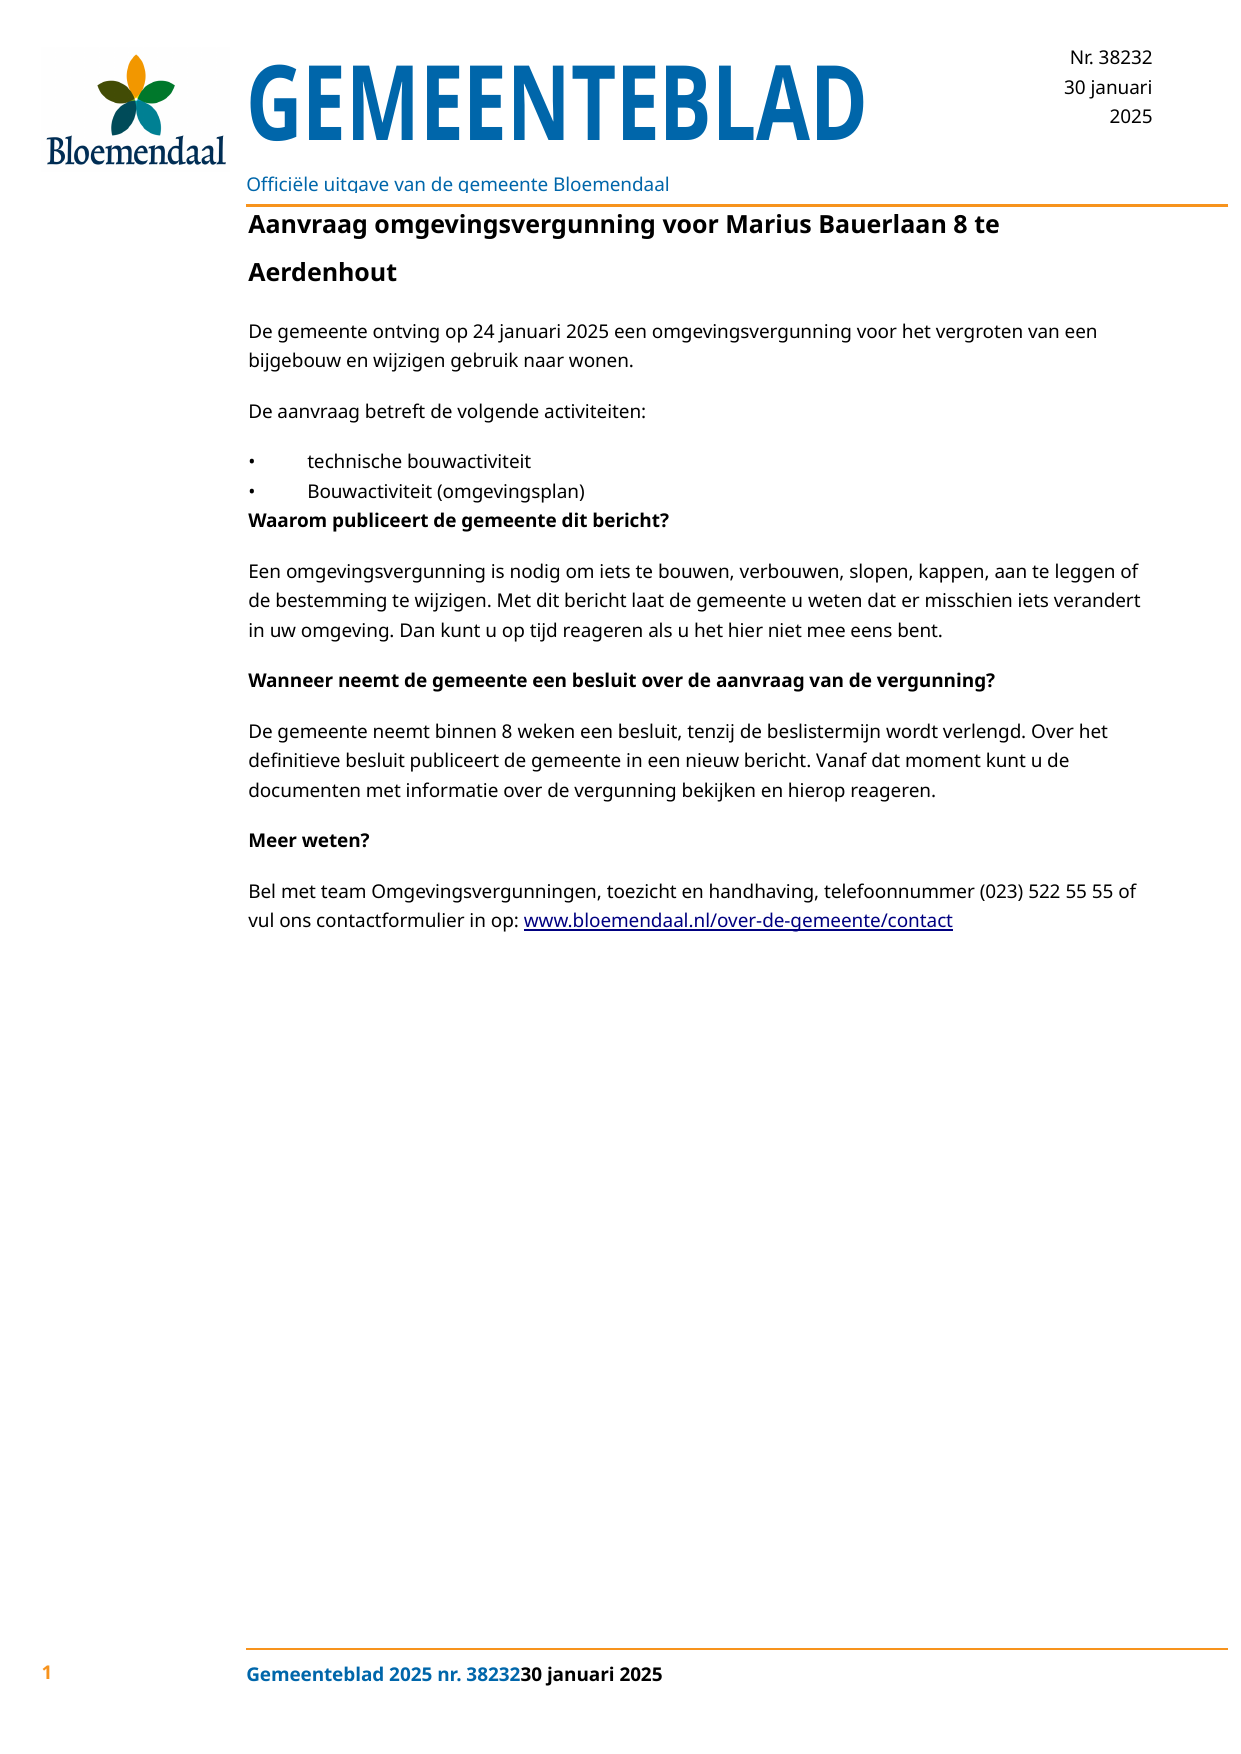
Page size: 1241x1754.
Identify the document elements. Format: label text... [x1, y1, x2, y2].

text Wanneer neemt de gemeente een besluit over de aanvraag van de vergunning? [248, 667, 1152, 693]
text De gemeente neemt binnen 8 weken een besluit, tenzij de beslistermijn wordt verlengd. Over het definitieve besluit publiceert de gemeente in een nieuw bericht. Vanaf dat moment kunt u de documenten met informatie over de vergunning bekijken en hierop reageren. [248, 718, 1152, 803]
list technische bouwactiviteit [248, 448, 1152, 474]
list Bouwactiviteit (omgevingsplan) [248, 478, 1152, 504]
text Een omgevingsvergunning is nodig om iets te bouwen, verbouwen, slopen, kappen, aan te leggen of de bestemming te wijzigen. Met dit bericht laat de gemeente u weten dat er misschien iets verandert in uw omgeving. Dan kunt u op tijd reageren als u het hier niet mee eens bent. [248, 558, 1152, 643]
text De aanvraag betreft de volgende activiteiten: [248, 398, 1152, 424]
text Aanvraag omgevingsvergunning voor Marius Bauerlaan 8 te Aerdenhout [248, 207, 1152, 288]
text De gemeente ontving op 24 januari 2025 een omgevingsvergunning voor het vergroten van een bijgebouw en wijzigen gebruik naar wonen. [248, 318, 1152, 373]
picture [41, 47, 231, 172]
text Waarom publiceert de gemeente dit bericht? [248, 507, 1152, 533]
text Bel met team Omgevingsvergunningen, toezicht en handhaving, telefoonnummer (023) 522 55 55 of vul ons contactformulier in op: www.bloemendaal.nl/over-de-gemeente/contact [248, 878, 1152, 933]
text Meer weten? [248, 827, 1152, 853]
